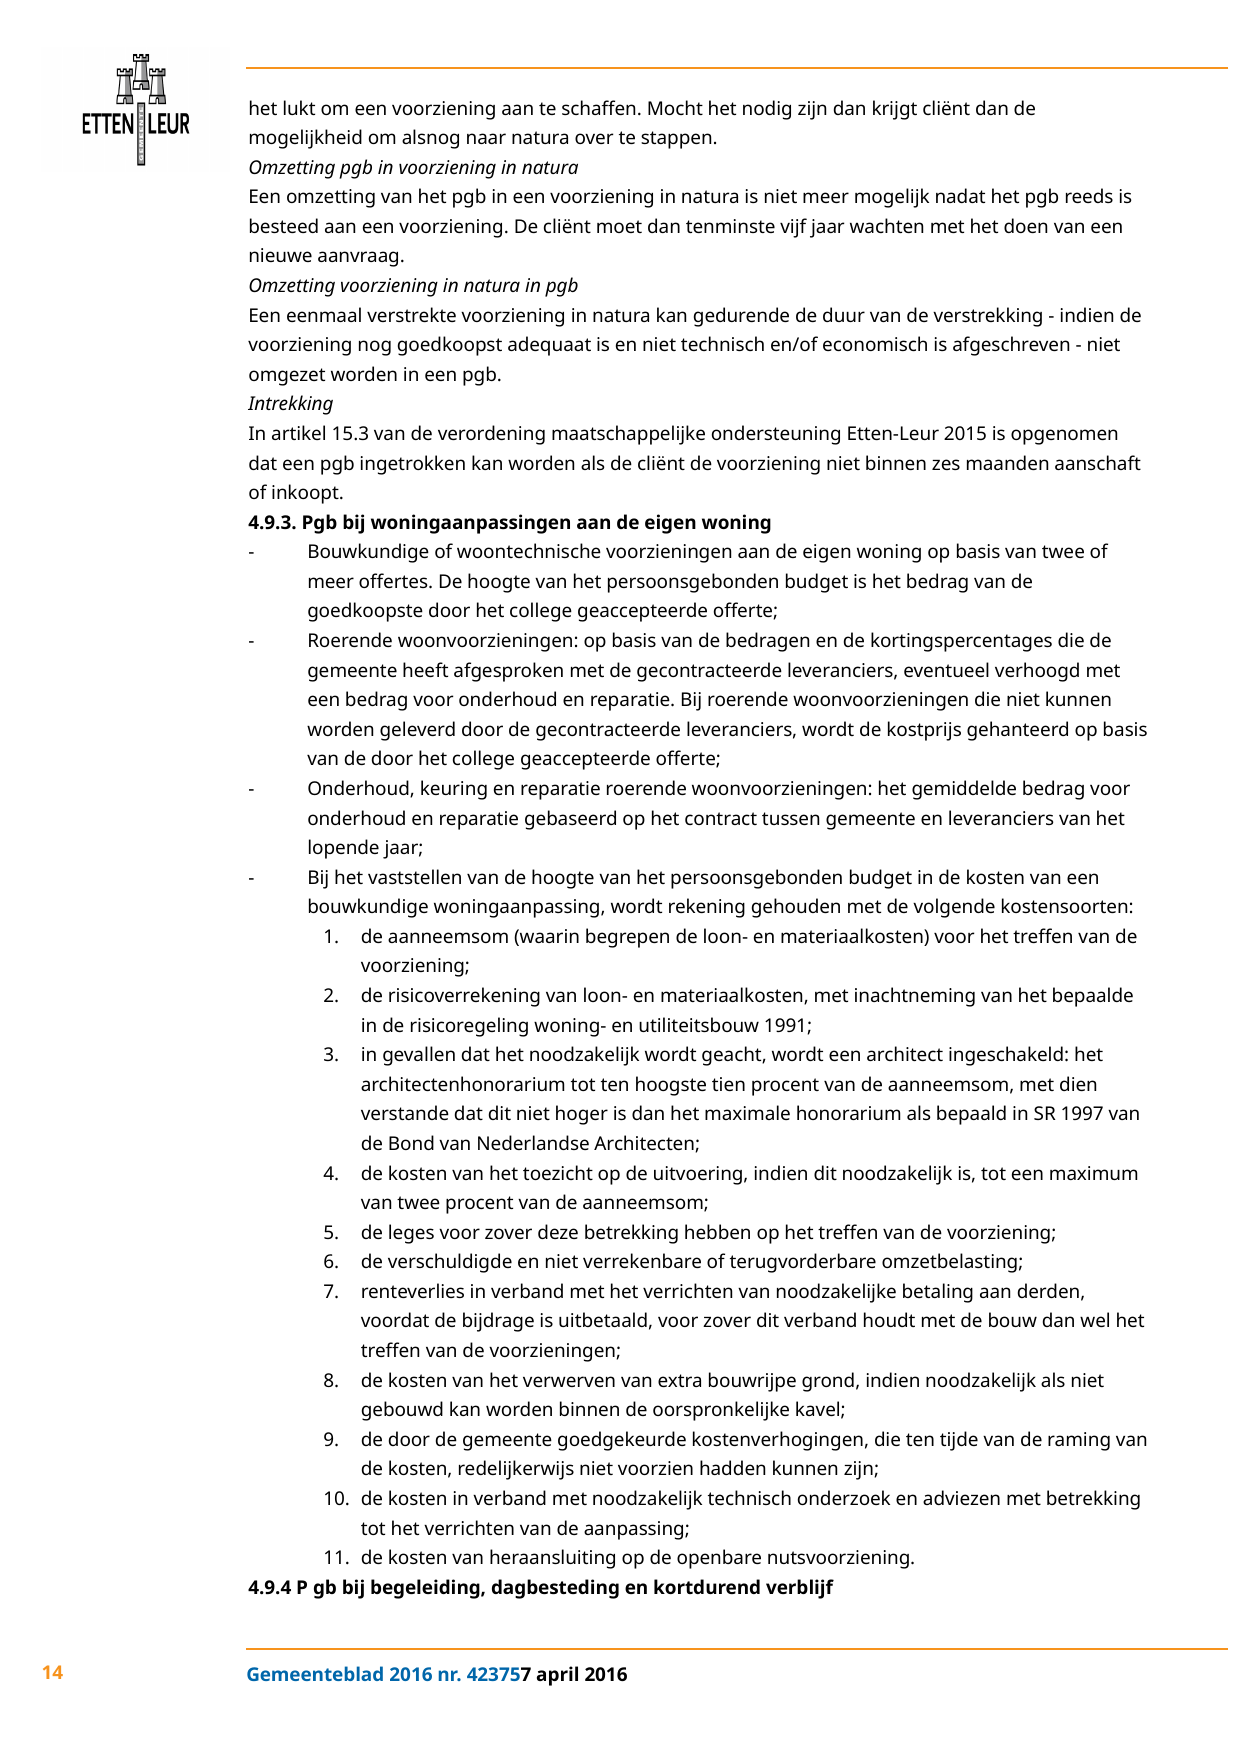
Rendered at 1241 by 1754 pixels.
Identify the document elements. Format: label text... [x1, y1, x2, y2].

text Een eenmaal verstrekte voorziening in natura kan gedurende de duur van de verstrekking - indien de voorziening nog goedkoopst adequaat is en niet technisch en/of economisch is afgeschreven - niet omgezet worden in een pgb. [248, 302, 1152, 387]
list Roerende woonvoorzieningen: op basis van de bedragen en de kortingspercentages die de gemeente heeft afgesproken met de gecontracteerde leveranciers, eventueel verhoogd met een bedrag voor onderhoud en reparatie. Bij roerende woonvoorzieningen die niet kunnen worden geleverd door de gecontracteerde leveranciers, wordt de kostprijs gehanteerd op basis van de door het college geaccepteerde offerte; [248, 627, 1152, 771]
list de kosten van het verwerven van extra bouwrijpe grond, indien noodzakelijk als niet gebouwd kan worden binnen de oorspronkelijke kavel; [323, 1367, 1152, 1422]
text Een omzetting van het pgb in een voorziening in natura is niet meer mogelijk nadat het pgb reeds is besteed aan een voorziening. De cliënt moet dan tenminste vijf jaar wachten met het doen van een nieuwe aanvraag. [248, 183, 1152, 268]
text 4.9.4 P gb bij begeleiding, dagbesteding en kortdurend verblijf [248, 1574, 1152, 1600]
list de leges voor zover deze betrekking hebben op het treffen van de voorziening; [323, 1219, 1152, 1245]
list de kosten in verband met noodzakelijk technisch onderzoek en adviezen met betrekking tot het verrichten van de aanpassing; [323, 1485, 1152, 1541]
list de verschuldigde en niet verrekenbare of terugvorderbare omzetbelasting; [323, 1248, 1152, 1274]
list Onderhoud, keuring en reparatie roerende woonvoorzieningen: het gemiddelde bedrag voor onderhoud en reparatie gebaseerd op het contract tussen gemeente en leveranciers van het lopende jaar; [248, 775, 1152, 860]
list de kosten van heraansluiting op de openbare nutsvoorziening. [323, 1544, 1152, 1570]
text het lukt om een voorziening aan te schaffen. Mocht het nodig zijn dan krijgt cliënt dan de mogelijkheid om alsnog naar natura over te stappen. [248, 95, 1152, 150]
list renteverlies in verband met het verrichten van noodzakelijke betaling aan derden, voordat de bijdrage is uitbetaald, voor zover dit verband houdt met de bouw dan wel het treffen van de voorzieningen; [323, 1278, 1152, 1363]
list de risicoverrekening van loon- en materiaalkosten, met inachtneming van het bepaalde in de risicoregeling woning- en utiliteitsbouw 1991; [323, 982, 1152, 1038]
list Bij het vaststellen van de hoogte van het persoonsgebonden budget in de kosten van een bouwkundige woningaanpassing, wordt rekening gehouden met de volgende kostensoorten: [248, 864, 1152, 919]
text In artikel 15.3 van de verordening maatschappelijke ondersteuning Etten-Leur 2015 is opgenomen dat een pgb ingetrokken kan worden als de cliënt de voorziening niet binnen zes maanden aanschaft of inkoopt. [248, 420, 1152, 505]
list Bouwkundige of woontechnische voorzieningen aan de eigen woning op basis van twee of meer offertes. De hoogte van het persoonsgebonden budget is het bedrag van de goedkoopste door het college geaccepteerde offerte; [248, 538, 1152, 623]
text Intrekking [248, 391, 1152, 416]
list de door de gemeente goedgekeurde kostenverhogingen, die ten tijde van de raming van de kosten, redelijkerwijs niet voorzien hadden kunnen zijn; [323, 1426, 1152, 1481]
text 4.9.3. Pgb bij woningaanpassingen aan de eigen woning [248, 509, 1152, 535]
picture [41, 47, 231, 172]
text Omzetting pgb in voorziening in natura [248, 154, 1152, 180]
list in gevallen dat het noodzakelijk wordt geacht, wordt een architect ingeschakeld: het architectenhonorarium tot ten hoogste tien procent van de aanneemsom, met dien verstande dat dit niet hoger is dan het maximale honorarium als bepaald in SR 1997 van de Bond van Nederlandse Architecten; [323, 1041, 1152, 1156]
list de kosten van het toezicht op de uitvoering, indien dit noodzakelijk is, tot een maximum van twee procent van de aanneemsom; [323, 1160, 1152, 1215]
list de aanneemsom (waarin begrepen de loon- en materiaalkosten) voor het treffen van de voorziening; [323, 923, 1152, 978]
text Omzetting voorziening in natura in pgb [248, 272, 1152, 298]
